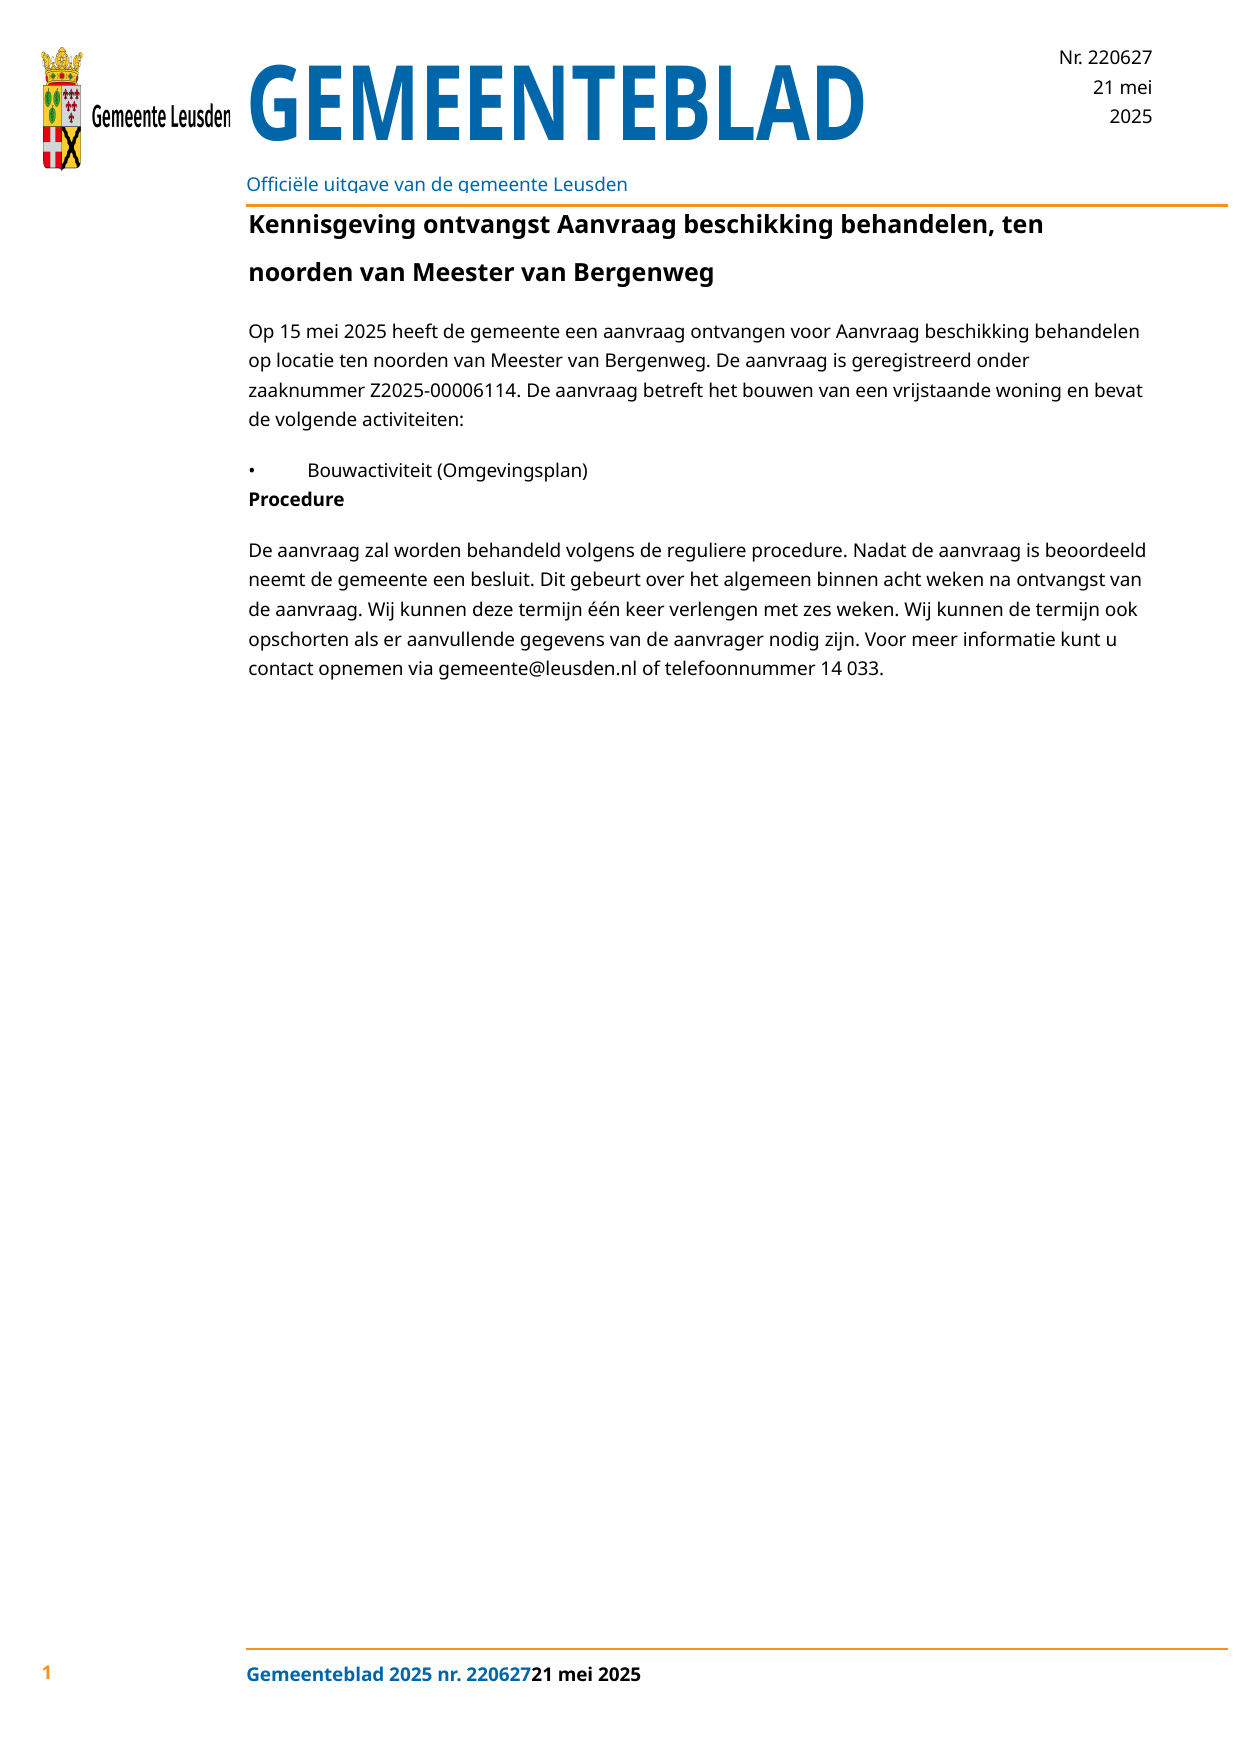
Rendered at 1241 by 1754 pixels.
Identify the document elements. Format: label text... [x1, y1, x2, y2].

picture [41, 47, 231, 172]
list Bouwactiviteit (Omgevingsplan) [248, 457, 1152, 483]
text De aanvraag zal worden behandeld volgens de reguliere procedure. Nadat de aanvraag is beoordeeld neemt de gemeente een besluit. Dit gebeurt over het algemeen binnen acht weken na ontvangst van de aanvraag. Wij kunnen deze termijn één keer verlengen met zes weken. Wij kunnen de termijn ook opschorten als er aanvullende gegevens van de aanvrager nodig zijn. Voor meer informatie kunt u contact opnemen via gemeente@leusden.nl of telefoonnummer 14 033. [248, 537, 1152, 681]
text Op 15 mei 2025 heeft de gemeente een aanvraag ontvangen voor Aanvraag beschikking behandelen op locatie ten noorden van Meester van Bergenweg. De aanvraag is geregistreerd onder zaaknummer Z2025-00006114. De aanvraag betreft het bouwen van een vrijstaande woning en bevat de volgende activiteiten: [248, 318, 1152, 432]
text Kennisgeving ontvangst Aanvraag beschikking behandelen, ten noorden van Meester van Bergenweg [248, 207, 1152, 288]
text Procedure [248, 487, 1152, 512]
